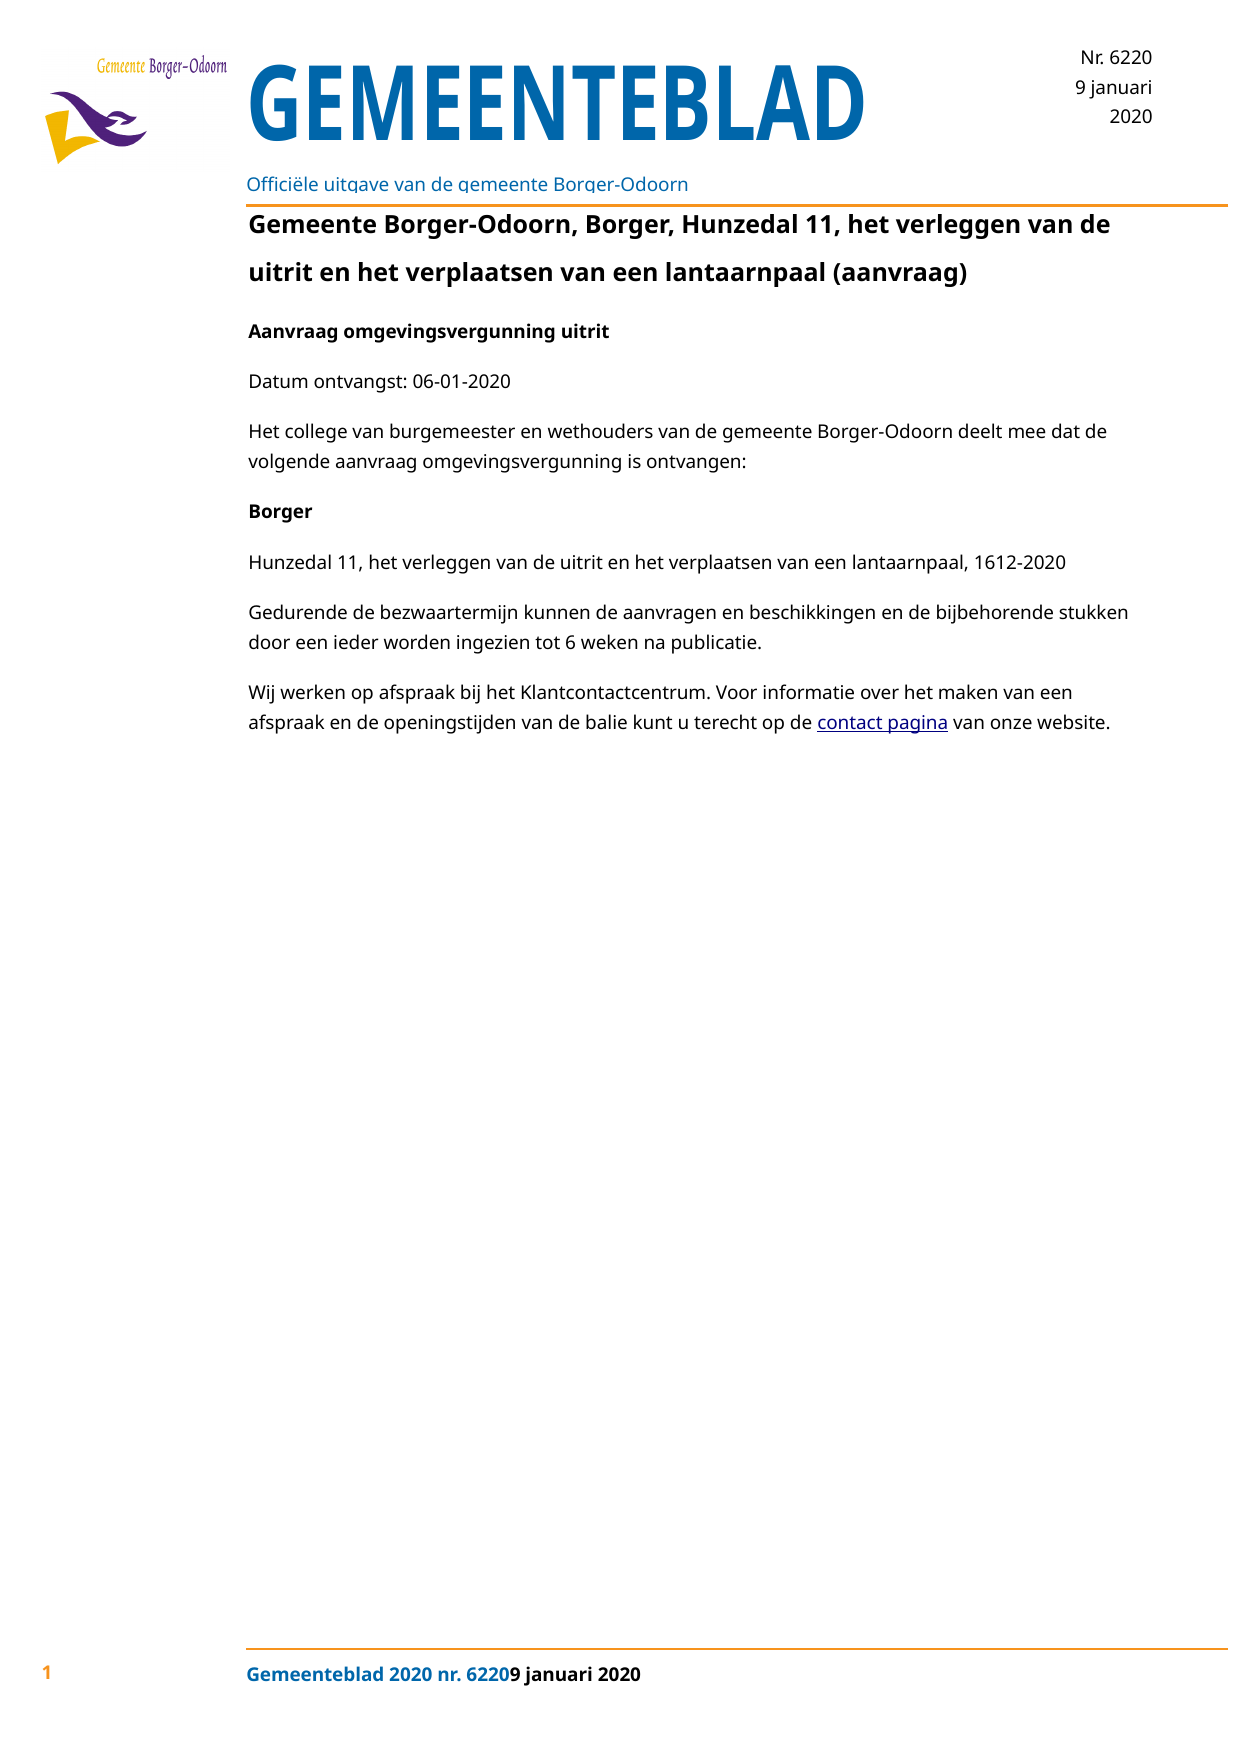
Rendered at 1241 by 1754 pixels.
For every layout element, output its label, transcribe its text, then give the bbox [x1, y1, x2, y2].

text Borger [248, 499, 1152, 524]
text Hunzedal 11, het verleggen van de uitrit en het verplaatsen van een lantaarnpaal, 1612-2020 [248, 549, 1152, 575]
text Gedurende de bezwaartermijn kunnen de aanvragen en beschikkingen en de bijbehorende stukken door een ieder worden ingezien tot 6 weken na publicatie. [248, 599, 1152, 655]
text Wij werken op afspraak bij het Klantcontactcentrum. Voor informatie over het maken van een afspraak en de openingstijden van de balie kunt u terecht op de contact pagina van onze website. [248, 679, 1152, 735]
text Het college van burgemeester en wethouders van de gemeente Borger-Odoorn deelt mee dat de volgende aanvraag omgevingsvergunning is ontvangen: [248, 419, 1152, 474]
text Datum ontvangst: 06-01-2020 [248, 368, 1152, 394]
picture [41, 47, 231, 172]
text Aanvraag omgevingsvergunning uitrit [248, 318, 1152, 344]
text Gemeente Borger-Odoorn, Borger, Hunzedal 11, het verleggen van de uitrit en het verplaatsen van een lantaarnpaal (aanvraag) [248, 207, 1152, 288]
